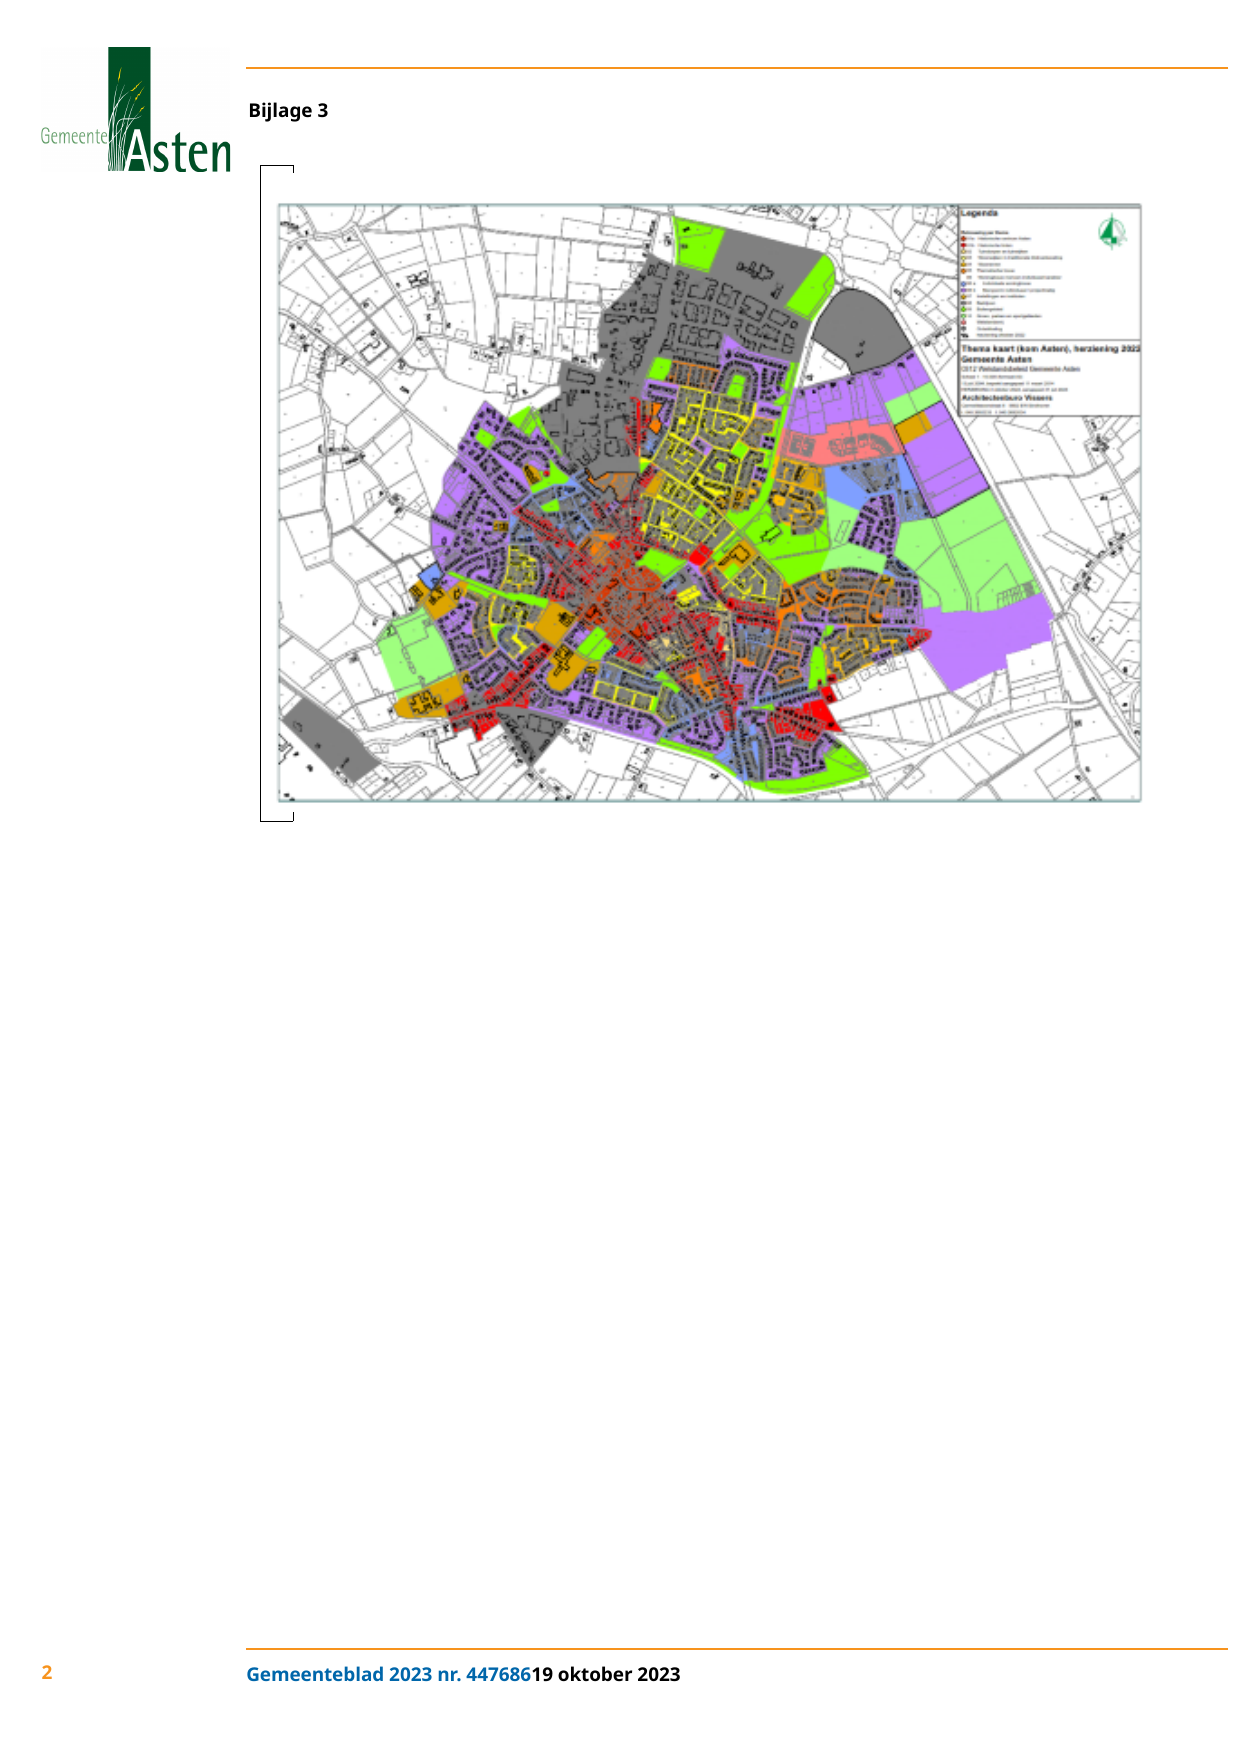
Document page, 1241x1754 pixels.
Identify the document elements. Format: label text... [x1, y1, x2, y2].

picture [268, 173, 1173, 812]
text Bijlage 3 [248, 95, 1152, 123]
picture [41, 47, 231, 172]
